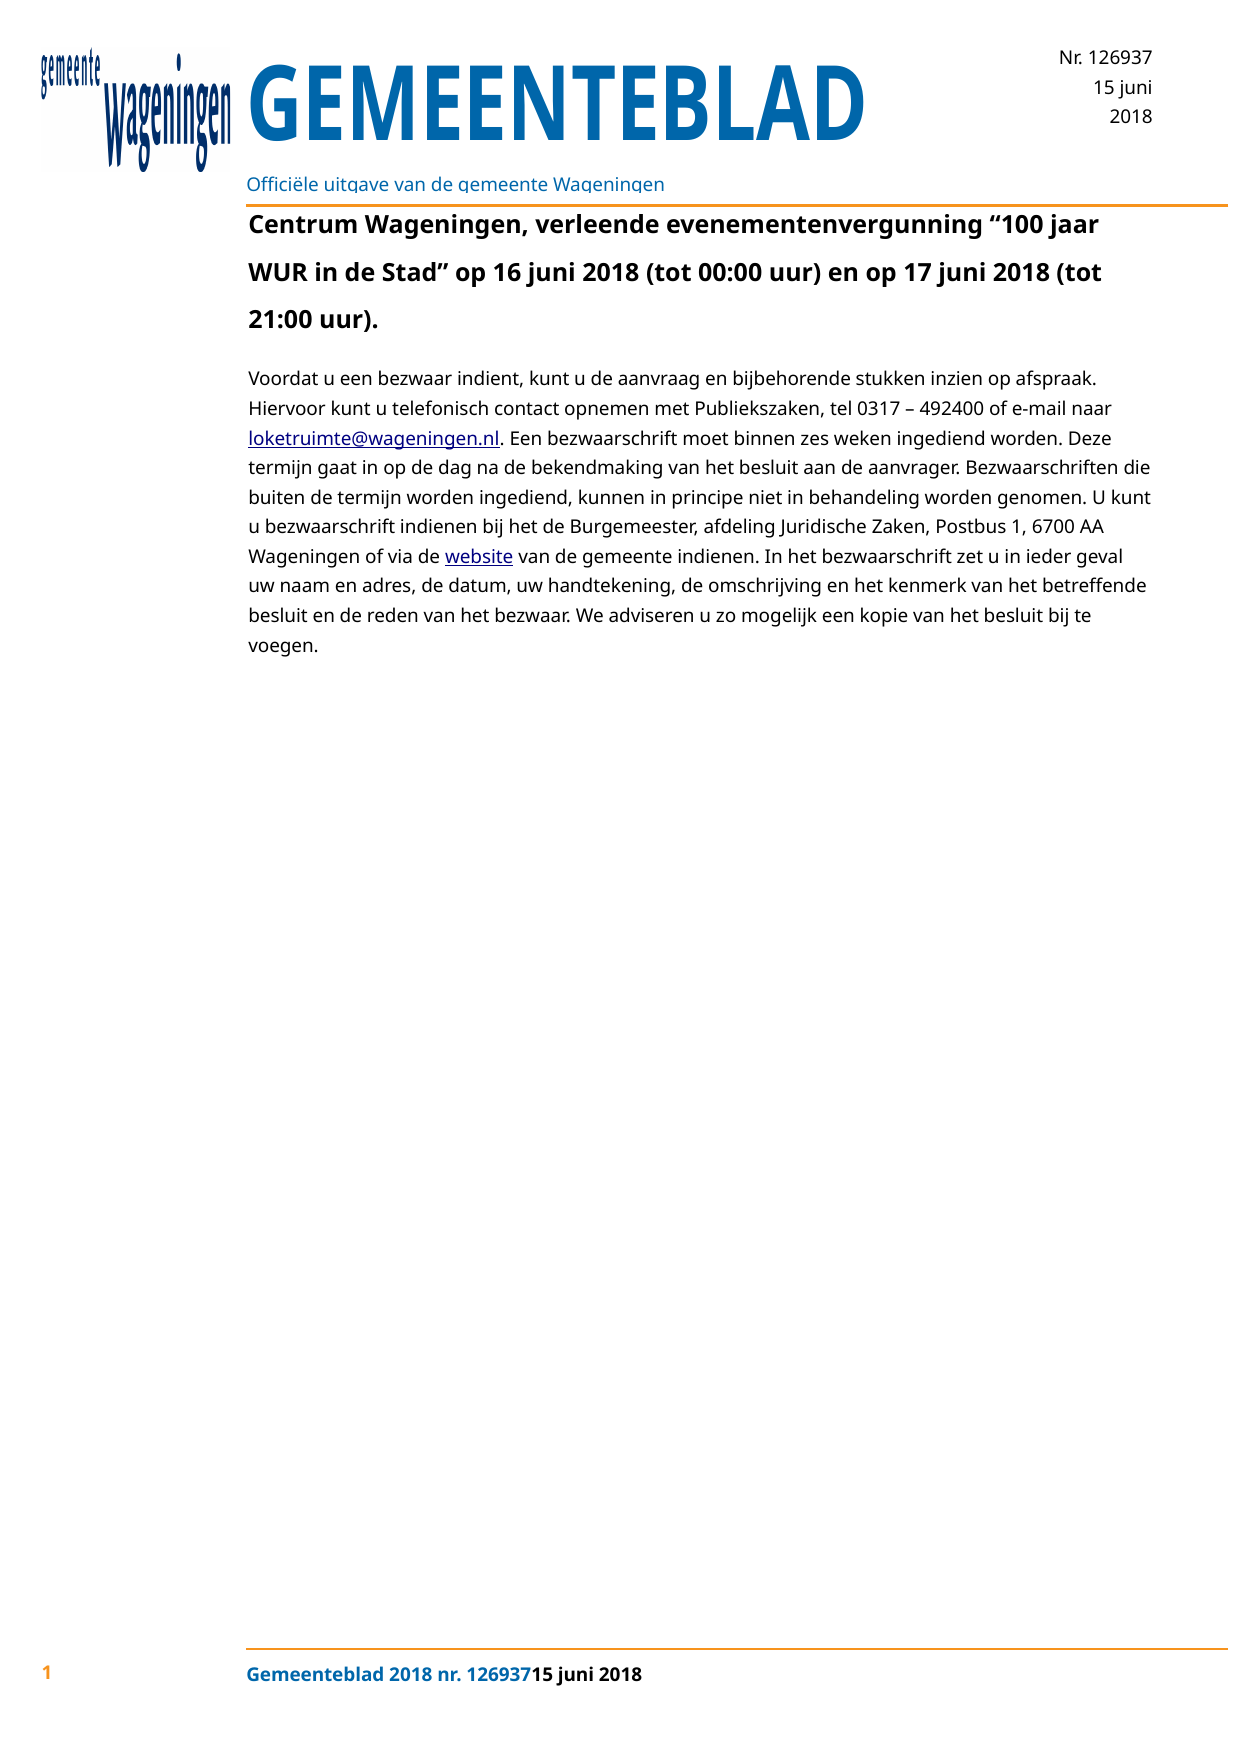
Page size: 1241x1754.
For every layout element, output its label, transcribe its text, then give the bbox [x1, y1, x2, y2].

text Voordat u een bezwaar indient, kunt u de aanvraag en bijbehorende stukken inzien op afspraak. Hiervoor kunt u telefonisch contact opnemen met Publiekszaken, tel 0317 – 492400 of e-mail naar loketruimte@wageningen.nl. Een bezwaarschrift moet binnen zes weken ingediend worden. Deze termijn gaat in op de dag na de bekendmaking van het besluit aan de aanvrager. Bezwaarschriften die buiten de termijn worden ingediend, kunnen in principe niet in behandeling worden genomen. U kunt u bezwaarschrift indienen bij het de Burgemeester, afdeling Juridische Zaken, Postbus 1, 6700 AA Wageningen of via de website van de gemeente indienen. In het bezwaarschrift zet u in ieder geval uw naam en adres, de datum, uw handtekening, de omschrijving en het kenmerk van het betreffende besluit en de reden van het bezwaar. We adviseren u zo mogelijk een kopie van het besluit bij te voegen. [248, 366, 1152, 657]
picture [41, 47, 231, 172]
text Centrum Wageningen, verleende evenementenvergunning “100 jaar WUR in de Stad” op 16 juni 2018 (tot 00:00 uur) en op 17 juni 2018 (tot 21:00 uur). [248, 207, 1152, 336]
